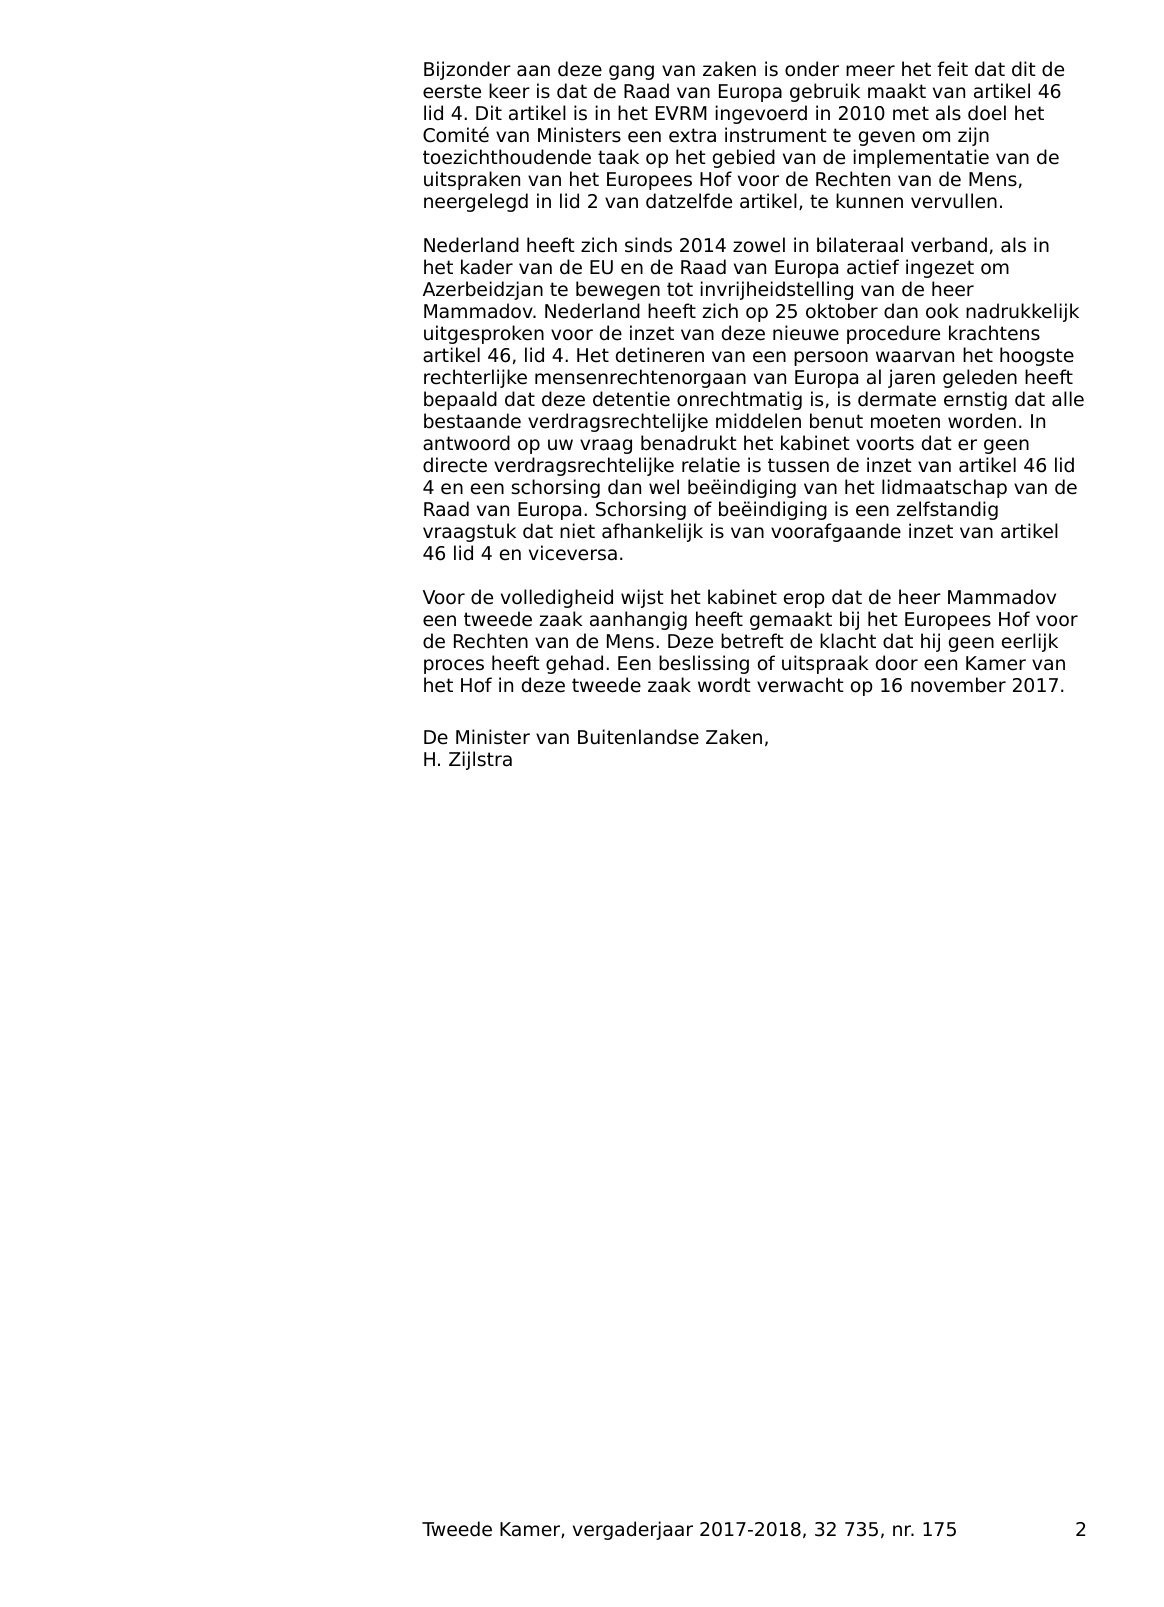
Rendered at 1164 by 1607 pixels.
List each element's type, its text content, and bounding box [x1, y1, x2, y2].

text Voor de volledigheid wijst het kabinet erop dat de heer Mammadov een tweede zaak aanhangig heeft gemaakt bij het Europees Hof voor de Rechten van de Mens. Deze betreft de klacht dat hij geen eerlijk proces heeft gehad. Een beslissing of uitspraak door een Kamer van het Hof in deze tweede zaak wordt verwacht op 16 november 2017. [422, 587, 1087, 697]
text Nederland heeft zich sinds 2014 zowel in bilateraal verband, als in het kader van de EU en de Raad van Europa actief ingezet om Azerbeidzjan te bewegen tot invrijheidstelling van de heer Mammadov. Nederland heeft zich op 25 oktober dan ook nadrukkelijk uitgesproken voor de inzet van deze nieuwe procedure krachtens artikel 46, lid 4. Het detineren van een persoon waarvan het hoogste rechterlijke mensenrechtenorgaan van Europa al jaren geleden heeft bepaald dat deze detentie onrechtmatig is, is dermate ernstig dat alle bestaande verdragsrechtelijke middelen benut moeten worden. In antwoord op uw vraag benadrukt het kabinet voorts dat er geen directe verdragsrechtelijke relatie is tussen de inzet van artikel 46 lid 4 en een schorsing dan wel beëindiging van het lidmaatschap van de Raad van Europa. Schorsing of beëindiging is een zelfstandig vraagstuk dat niet afhankelijk is van voorafgaande inzet van artikel 46 lid 4 en viceversa. [422, 235, 1087, 565]
text Bijzonder aan deze gang van zaken is onder meer het feit dat dit de eerste keer is dat de Raad van Europa gebruik maakt van artikel 46 lid 4. Dit artikel is in het EVRM ingevoerd in 2010 met als doel het Comité van Ministers een extra instrument te geven om zijn toezichthoudende taak op het gebied van de implementatie van de uitspraken van het Europees Hof voor de Rechten van de Mens, neergelegd in lid 2 van datzelfde artikel, te kunnen vervullen. [422, 59, 1087, 213]
text De Minister van Buitenlandse Zaken, H. Zijlstra [422, 727, 1087, 771]
